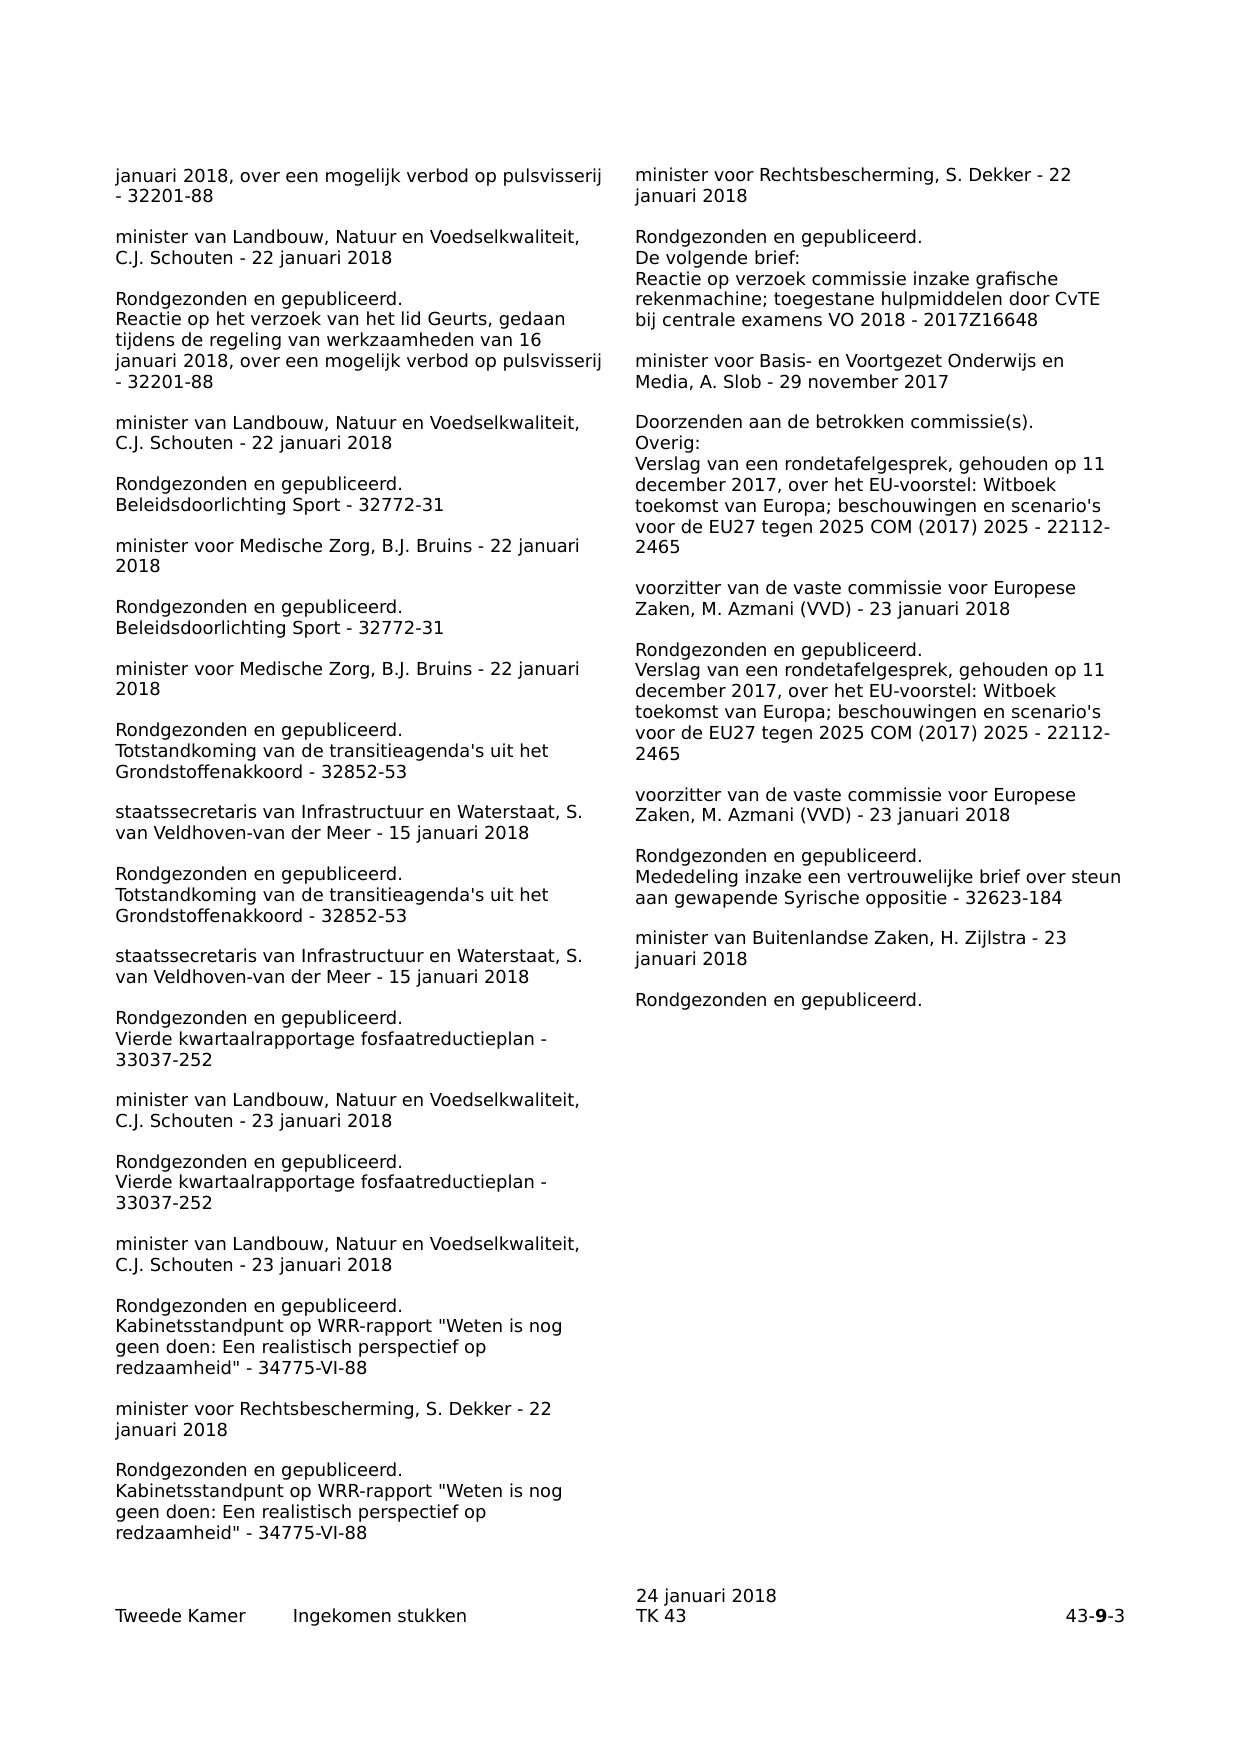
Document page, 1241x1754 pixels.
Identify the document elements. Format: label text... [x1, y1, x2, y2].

text minister van Landbouw, Natuur en Voedselkwaliteit, C.J. Schouten - 22 januari 2018 [115, 227, 605, 268]
text voorzitter van de vaste commissie voor Europese Zaken, M. Azmani (VVD) - 23 januari 2018 [635, 784, 1125, 826]
text Rondgezonden en gepubliceerd. [115, 597, 605, 618]
text Beleidsdoorlichting Sport - 32772-31 [115, 618, 605, 638]
text Kabinetsstandpunt op WRR-rapport "Weten is nog geen doen: Een realistisch perspectief op redzaamheid" - 34775-VI-88 [115, 1481, 605, 1543]
text Totstandkoming van de transitieagenda's uit het Grondstoffenakkoord - 32852-53 [115, 741, 605, 782]
text Rondgezonden en gepubliceerd. [635, 846, 1125, 867]
text staatssecretaris van Infrastructuur en Waterstaat, S. van Veldhoven-van der Meer - 15 januari 2018 [115, 946, 605, 988]
text minister van Buitenlandse Zaken, H. Zijlstra - 23 januari 2018 [635, 928, 1125, 970]
text Kabinetsstandpunt op WRR-rapport "Weten is nog geen doen: Een realistisch perspectief op redzaamheid" - 34775-VI-88 [115, 1316, 605, 1379]
text minister van Landbouw, Natuur en Voedselkwaliteit, C.J. Schouten - 22 januari 2018 [115, 412, 605, 454]
text Reactie op verzoek commissie inzake grafische rekenmachine; toegestane hulpmiddelen door CvTE bij centrale examens VO 2018 - 2017Z16648 [635, 268, 1125, 331]
text minister voor Medische Zorg, B.J. Bruins - 22 januari 2018 [115, 536, 605, 577]
text minister voor Basis- en Voortgezet Onderwijs en Media, A. Slob - 29 november 2017 [635, 351, 1125, 392]
text Vierde kwartaalrapportage fosfaatreductieplan - 33037-252 [115, 1028, 605, 1070]
text Rondgezonden en gepubliceerd. [115, 288, 605, 309]
text Rondgezonden en gepubliceerd. [635, 639, 1125, 660]
text Rondgezonden en gepubliceerd. [115, 1008, 605, 1028]
text minister voor Rechtsbescherming, S. Dekker - 22 januari 2018 [115, 1399, 605, 1440]
text minister van Landbouw, Natuur en Voedselkwaliteit, C.J. Schouten - 23 januari 2018 [115, 1090, 605, 1132]
text Verslag van een rondetafelgesprek, gehouden op 11 december 2017, over het EU-voorstel: Witboek toekomst van Europa; beschouwingen en scenario's voor de EU27 tegen 2025 COM (2017) 2025 - 22112-2465 [635, 454, 1125, 558]
text Mededeling inzake een vertrouwelijke brief over steun aan gewapende Syrische oppositie - 32623-184 [635, 867, 1125, 908]
text Overig: [635, 433, 1125, 454]
text minister voor Rechtsbescherming, S. Dekker - 22 januari 2018 [635, 165, 1125, 207]
text De volgende brief: [635, 247, 1125, 268]
text Reactie op het verzoek van het lid Geurts, gedaan tijdens de regeling van werkzaamheden van 16 januari 2018, over een mogelijk verbod op pulsvisserij - 32201-88 [115, 309, 605, 392]
text voorzitter van de vaste commissie voor Europese Zaken, M. Azmani (VVD) - 23 januari 2018 [635, 578, 1125, 619]
text Vierde kwartaalrapportage fosfaatreductieplan - 33037-252 [115, 1172, 605, 1214]
text Rondgezonden en gepubliceerd. [115, 1295, 605, 1316]
text Verslag van een rondetafelgesprek, gehouden op 11 december 2017, over het EU-voorstel: Witboek toekomst van Europa; beschouwingen en scenario's voor de EU27 tegen 2025 COM (2017) 2025 - 22112-2465 [635, 660, 1125, 764]
text Rondgezonden en gepubliceerd. [115, 720, 605, 741]
text Rondgezonden en gepubliceerd. [635, 227, 1125, 247]
text Beleidsdoorlichting Sport - 32772-31 [115, 495, 605, 516]
text staatssecretaris van Infrastructuur en Waterstaat, S. van Veldhoven-van der Meer - 15 januari 2018 [115, 802, 605, 844]
text Rondgezonden en gepubliceerd. [635, 990, 1125, 1010]
text Rondgezonden en gepubliceerd. [115, 864, 605, 884]
text Rondgezonden en gepubliceerd. [115, 474, 605, 495]
text Totstandkoming van de transitieagenda's uit het Grondstoffenakkoord - 32852-53 [115, 884, 605, 926]
text Rondgezonden en gepubliceerd. [115, 1152, 605, 1172]
text minister voor Medische Zorg, B.J. Bruins - 22 januari 2018 [115, 658, 605, 700]
text Rondgezonden en gepubliceerd. [115, 1460, 605, 1481]
text januari 2018, over een mogelijk verbod op pulsvisserij - 32201-88 [115, 165, 605, 207]
text Doorzenden aan de betrokken commissie(s). [635, 412, 1125, 433]
text minister van Landbouw, Natuur en Voedselkwaliteit, C.J. Schouten - 23 januari 2018 [115, 1234, 605, 1275]
